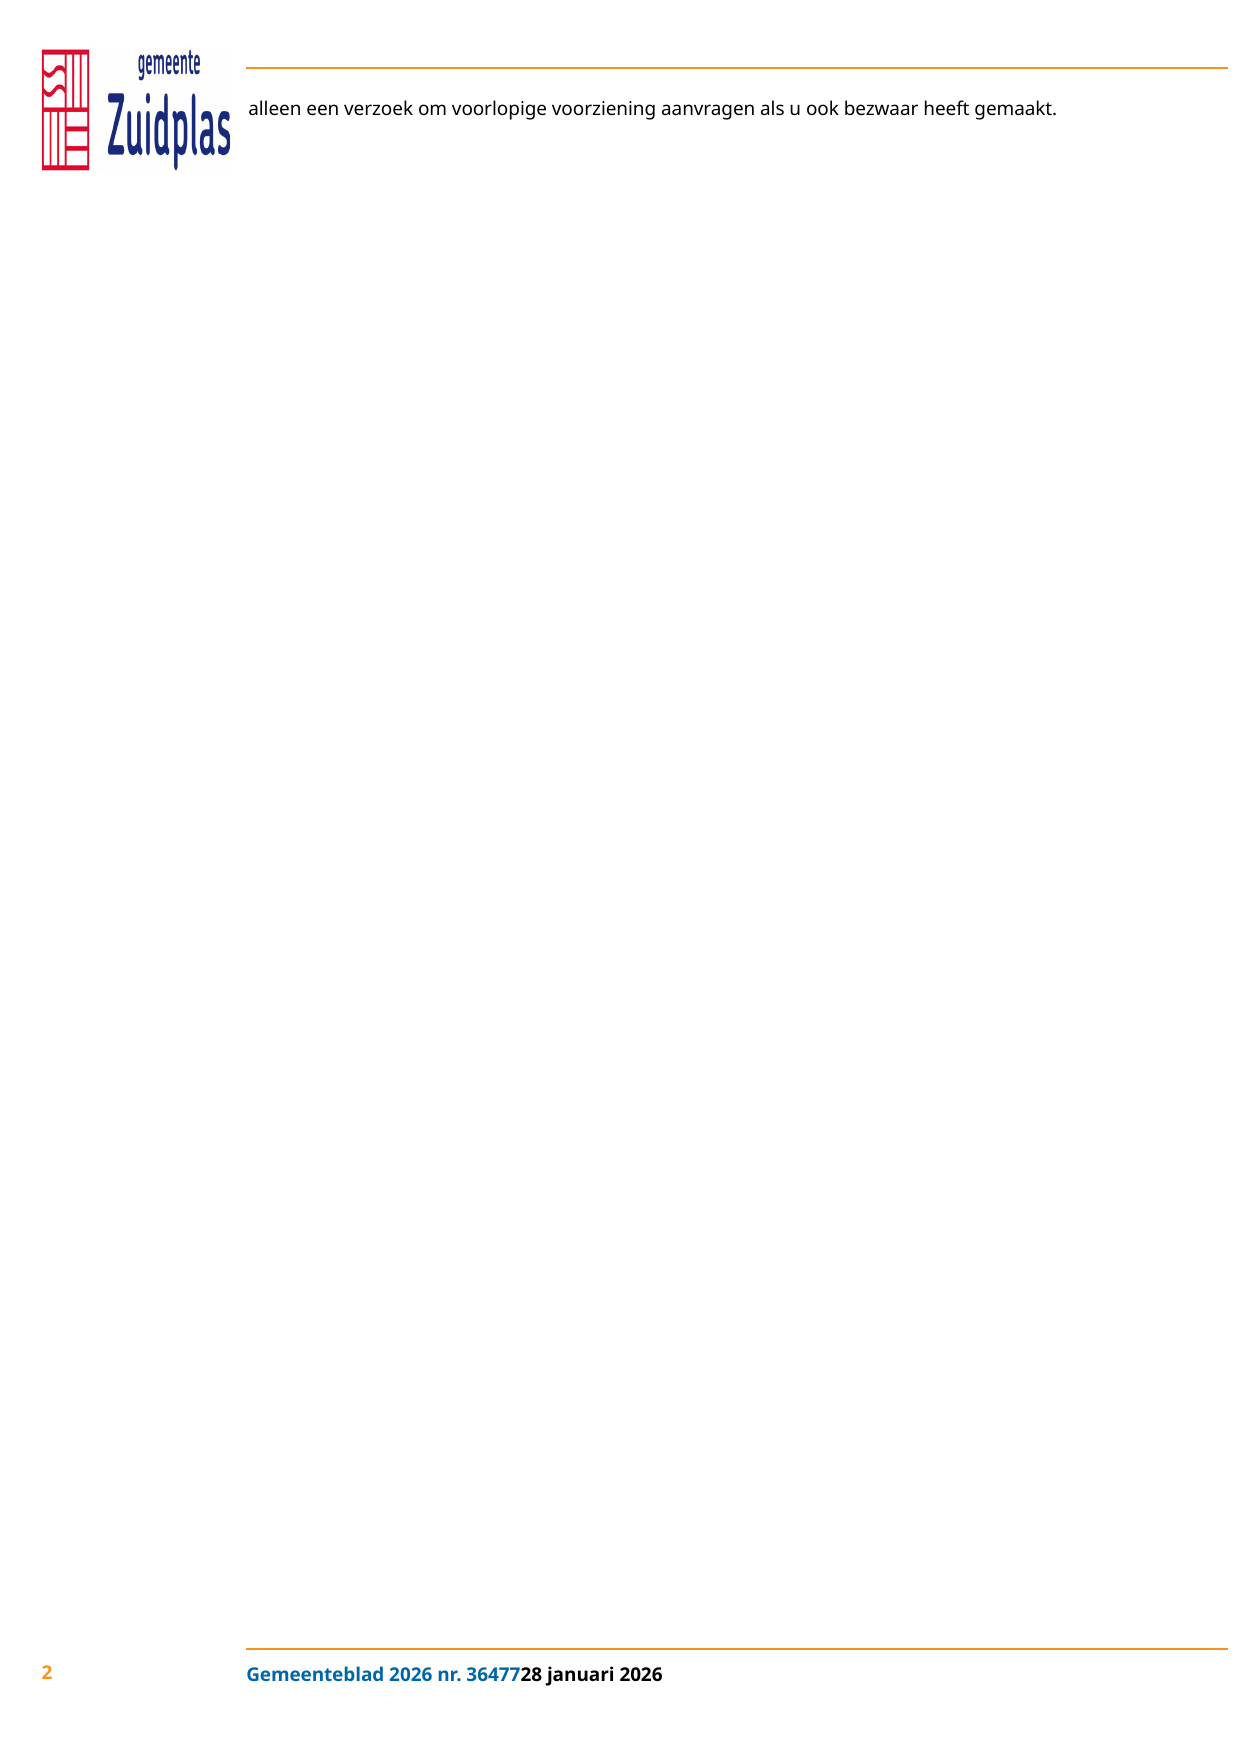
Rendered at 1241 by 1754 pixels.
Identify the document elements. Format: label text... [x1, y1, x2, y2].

text alleen een verzoek om voorlopige voorziening aanvragen als u ook bezwaar heeft gemaakt. [248, 95, 1152, 121]
picture [41, 47, 231, 172]
